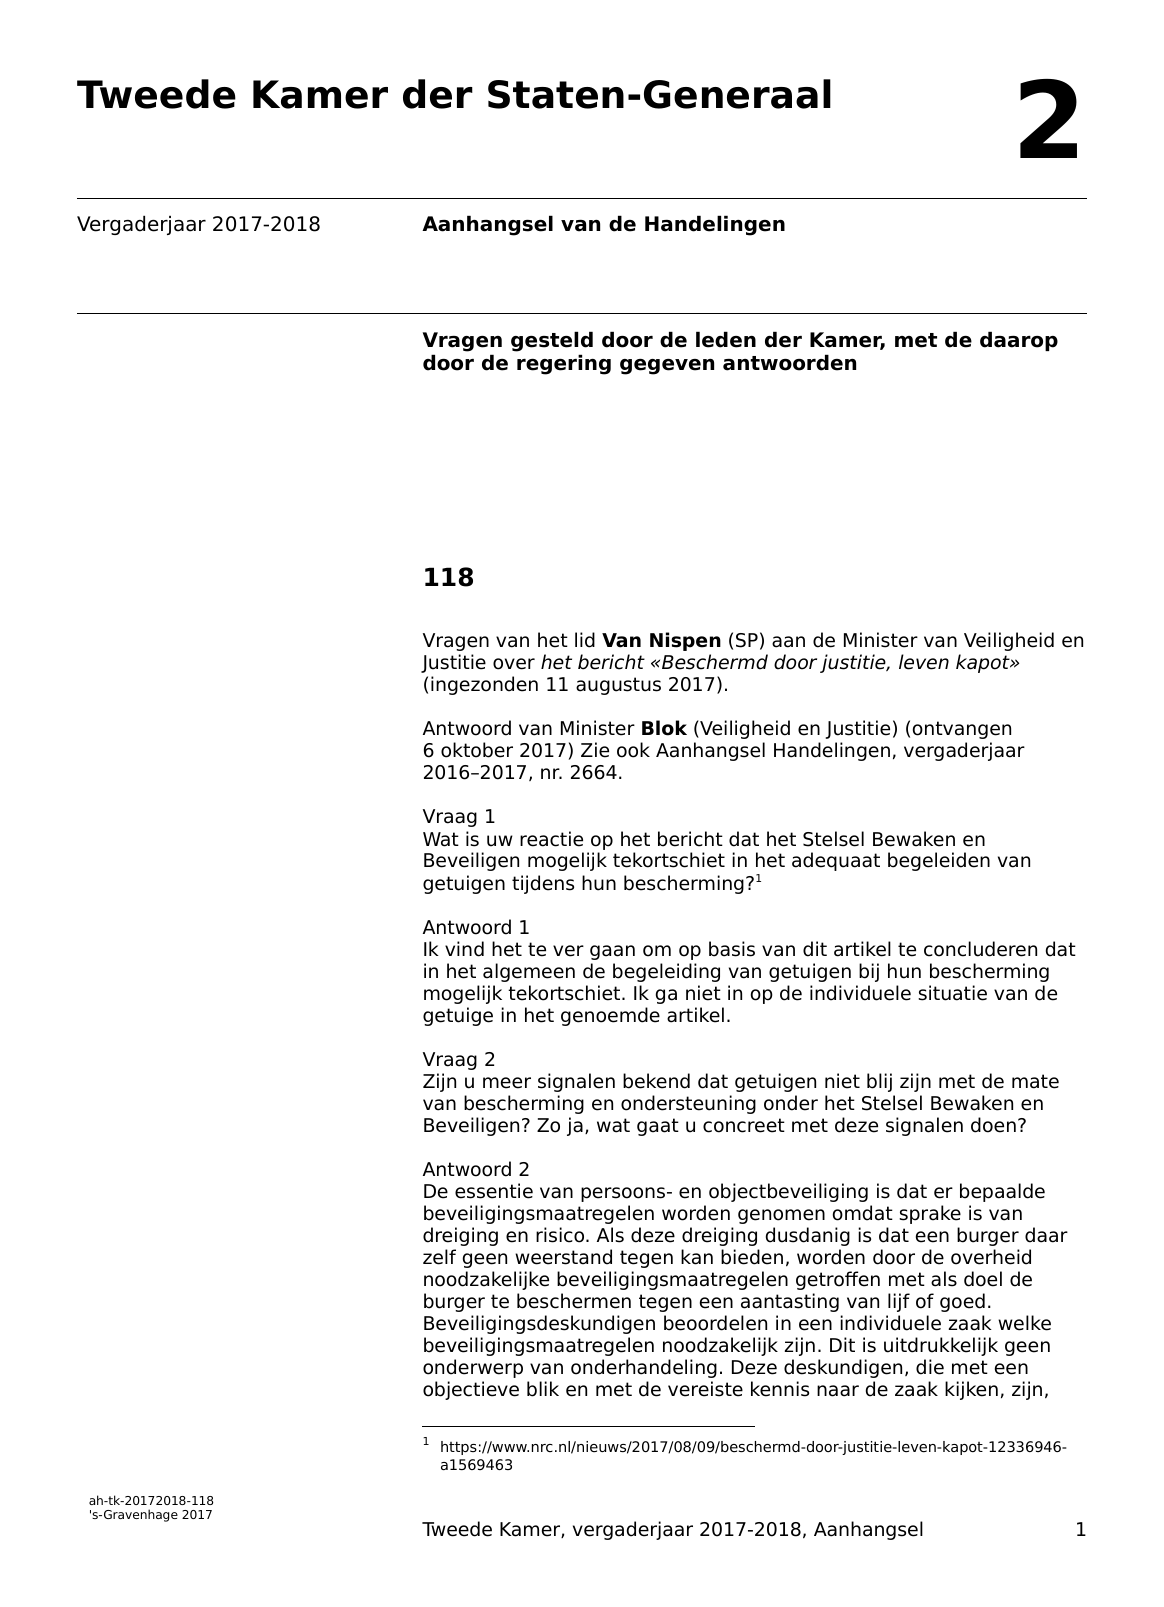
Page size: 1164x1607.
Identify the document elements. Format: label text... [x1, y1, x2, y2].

table_cell [77, 314, 422, 375]
text Vragen van het lid Van Nispen (SP) aan de Minister van Veiligheid en Justitie over het bericht «Beschermd door justitie, leven kapot» (ingezonden 11 augustus 2017). [422, 630, 1087, 696]
table_cell Vergaderjaar 2017-2018 [77, 199, 422, 313]
text Wat is uw reactie op het bericht dat het Stelsel Bewaken en Beveiligen mogelijk tekortschiet in het adequaat begeleiden van getuigen tijdens hun bescherming? [422, 828, 1087, 894]
text Vraag 2 [422, 1049, 1087, 1071]
text 118 [422, 563, 1087, 592]
text 's-Gravenhage 2017 [88, 1508, 323, 1522]
text Zijn u meer signalen bekend dat getuigen niet blij zijn met de mate van bescherming en ondersteuning onder het Stelsel Bewaken en Beveiligen? Zo ja, wat gaat u concreet met deze signalen doen? [422, 1071, 1087, 1137]
text ah-tk-20172018-118 [88, 1494, 323, 1508]
table_header 2 [886, 59, 1087, 198]
table_cell Vragen gesteld door de leden der Kamer, met de daarop door de regering gegeven antwoorden [422, 314, 1087, 375]
text Vraag 1 [422, 806, 1087, 828]
text Antwoord 1 [422, 917, 1087, 938]
text Ik vind het te ver gaan om op basis van dit artikel te concluderen dat in het algemeen de begeleiding van getuigen bij hun bescherming mogelijk tekortschiet. Ik ga niet in op de individuele situatie van de getuige in het genoemde artikel. [422, 938, 1087, 1026]
text https://www.nrc.nl/nieuws/2017/08/09/beschermd-door-justitie-leven-kapot-12336946-a1569463 [422, 1435, 1087, 1474]
text Antwoord van Minister Blok (Veiligheid en Justitie) (ontvangen 6 oktober 2017) Zie ook Aanhangsel Handelingen, vergaderjaar 2016–2017, nr. 2664. [422, 718, 1087, 784]
table_header Tweede Kamer der Staten-Generaal [77, 59, 886, 198]
text De essentie van persoons- en objectbeveiliging is dat er bepaalde beveiligingsmaatregelen worden genomen omdat sprake is van dreiging en risico. Als deze dreiging dusdanig is dat een burger daar zelf geen weerstand tegen kan bieden, worden door de overheid noodzakelijke beveiligingsmaatregelen getroffen met als doel de burger te beschermen tegen een aantasting van lijf of goed. Beveiligingsdeskundigen beoordelen in een individuele zaak welke beveiligingsmaatregelen noodzakelijk zijn. Dit is uitdrukkelijk geen onderwerp van onderhandeling. Deze deskundigen, die met een objectieve blik en met de vereiste kennis naar de zaak kijken, zijn, [422, 1181, 1087, 1401]
text Antwoord 2 [422, 1159, 1087, 1181]
table_cell Aanhangsel van de Handelingen [422, 199, 1087, 313]
